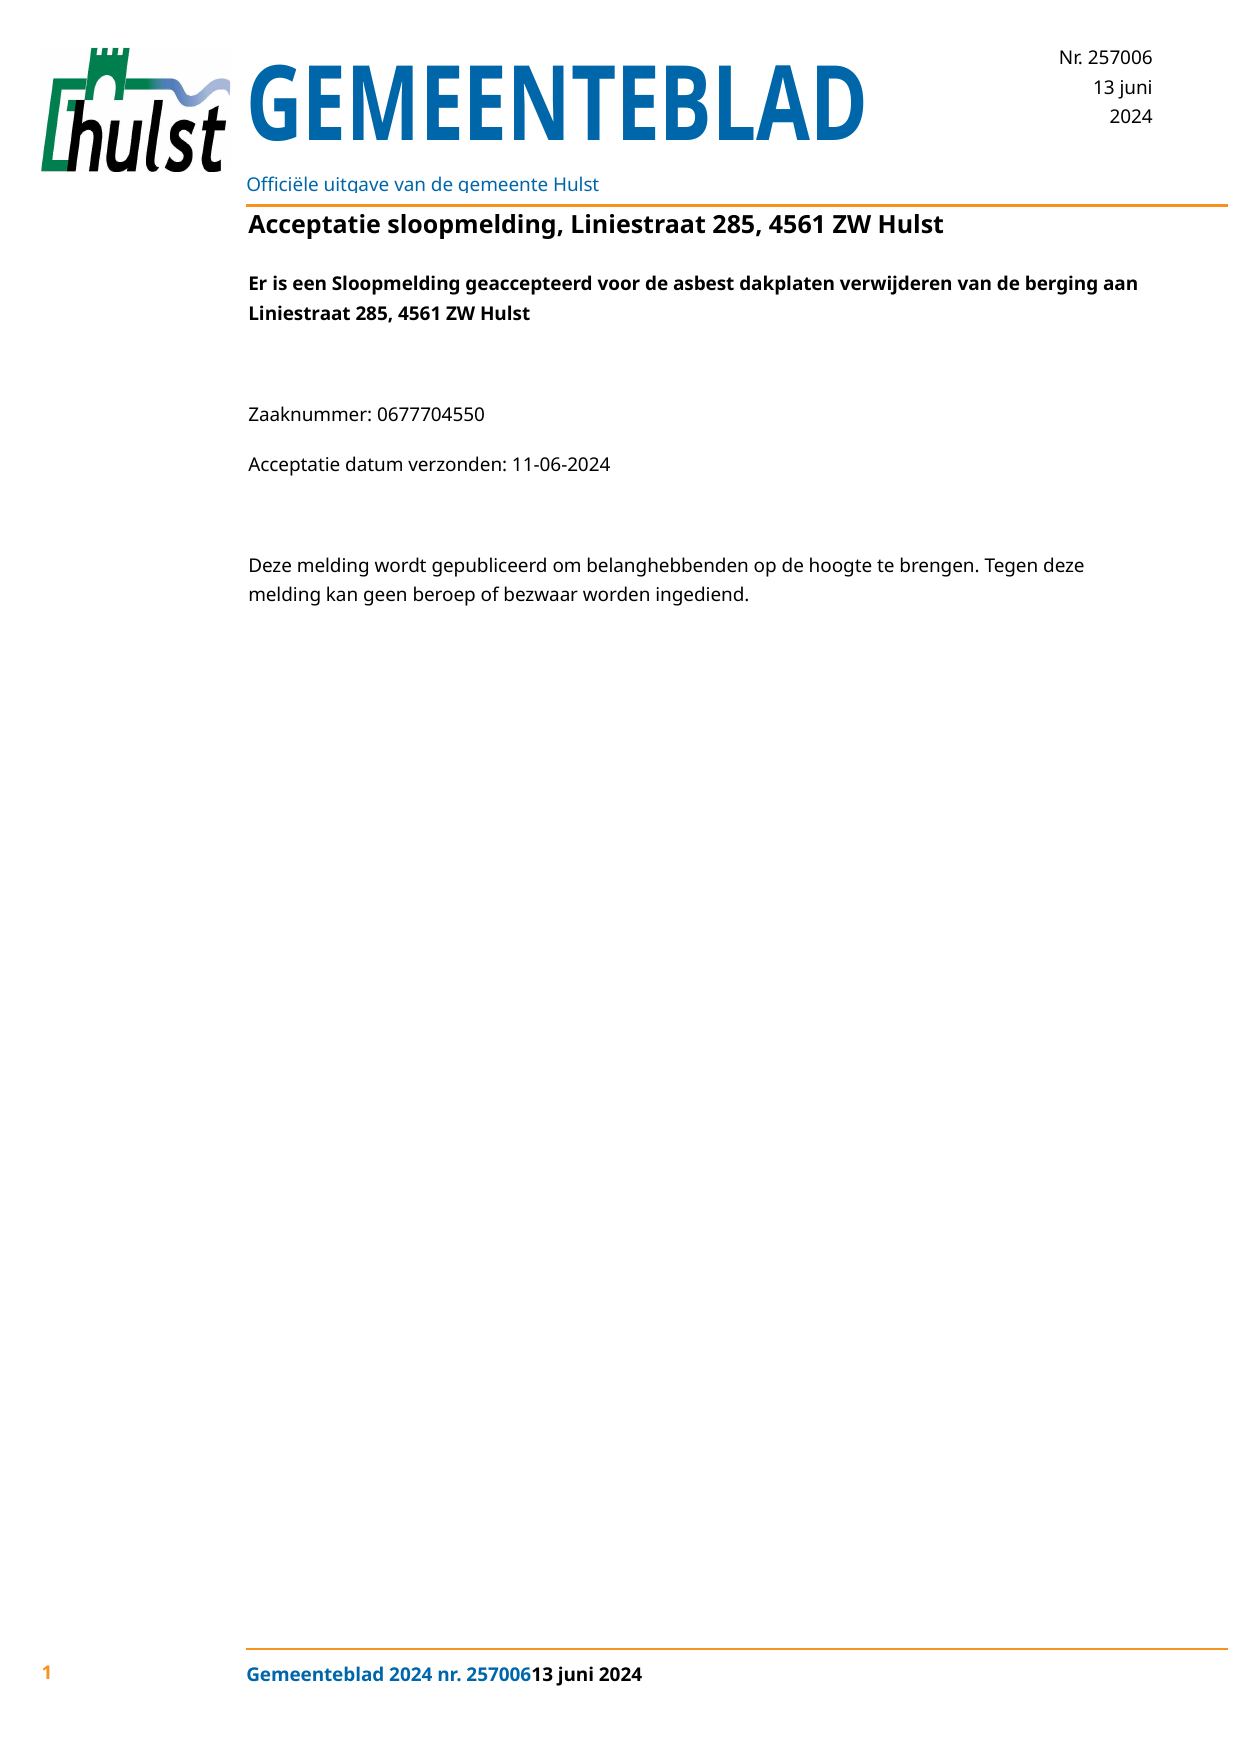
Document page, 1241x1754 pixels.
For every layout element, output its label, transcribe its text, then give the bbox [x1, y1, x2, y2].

text Acceptatie datum verzonden: 11-06-2024 [248, 451, 1152, 477]
text Er is een Sloopmelding geaccepteerd voor de asbest dakplaten verwijderen van de berging aan Liniestraat 285, 4561 ZW Hulst [248, 270, 1152, 326]
text Deze melding wordt gepubliceerd om belanghebbenden op de hoogte te brengen. Tegen deze melding kan geen beroep of bezwaar worden ingediend. [248, 552, 1152, 607]
text Zaaknummer: 0677704550 [248, 401, 1152, 426]
picture [41, 47, 231, 172]
text Acceptatie sloopmelding, Liniestraat 285, 4561 ZW Hulst [248, 207, 1152, 241]
